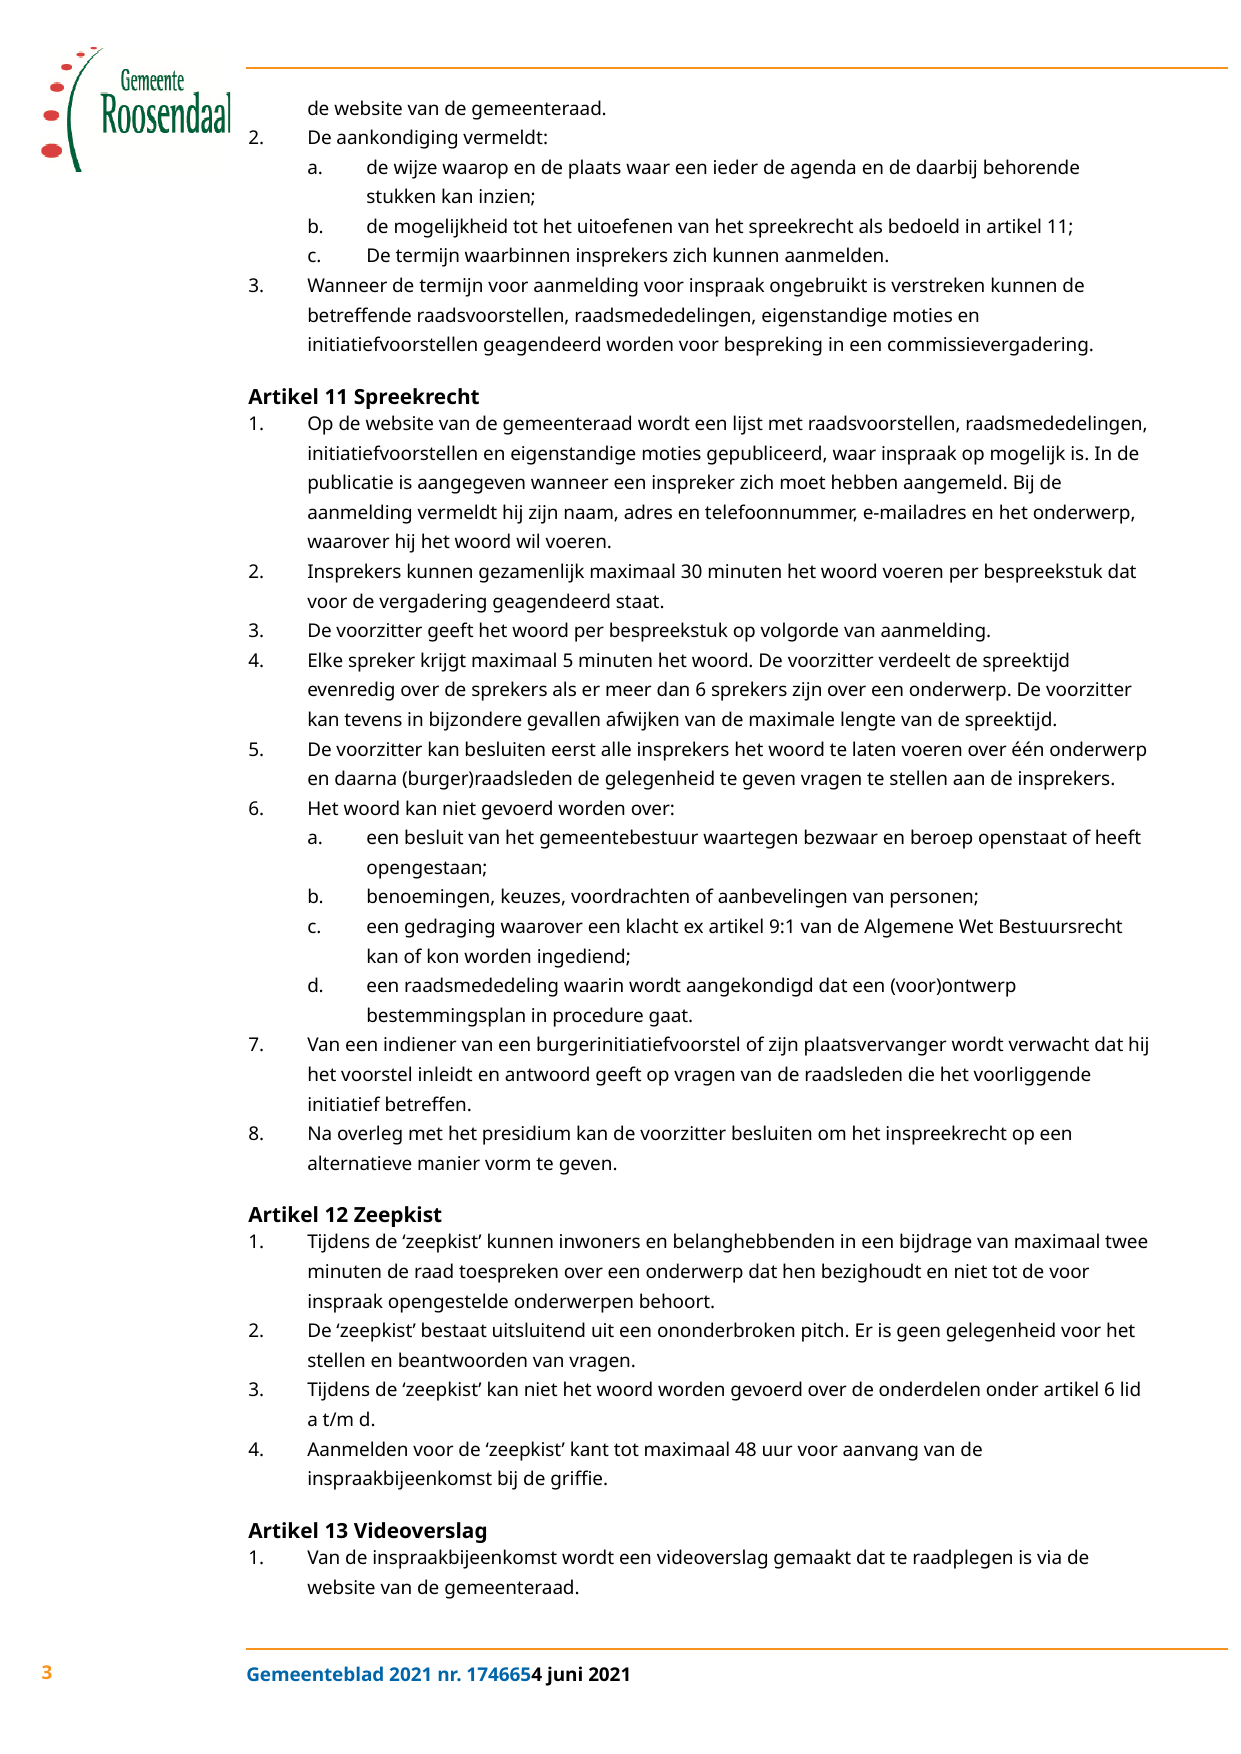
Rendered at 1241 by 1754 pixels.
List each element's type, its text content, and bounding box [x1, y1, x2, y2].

list Het woord kan niet gevoerd worden over: [248, 795, 1152, 821]
list De termijn waarbinnen insprekers zich kunnen aanmelden. [307, 243, 1152, 268]
list een gedraging waarover een klacht ex artikel 9:1 van de Algemene Wet Bestuursrecht kan of kon worden ingediend; [307, 913, 1152, 968]
text Artikel 12 Zeepkist [248, 1200, 1152, 1229]
text Artikel 13 Videoverslag [248, 1516, 1152, 1544]
list de website van de gemeenteraad. [248, 95, 1152, 121]
list Wanneer de termijn voor aanmelding voor inspraak ongebruikt is verstreken kunnen de betreffende raadsvoorstellen, raadsmededelingen, eigenstandige moties en initiatiefvoorstellen geagendeerd worden voor bespreking in een commissievergadering. [248, 272, 1152, 357]
text Artikel 11 Spreekrecht [248, 382, 1152, 410]
list De ‘zeepkist’ bestaat uitsluitend uit een ononderbroken pitch. Er is geen gelegenheid voor het stellen en beantwoorden van vragen. [248, 1317, 1152, 1373]
list De voorzitter geeft het woord per bespreekstuk op volgorde van aanmelding. [248, 617, 1152, 643]
list Tijdens de ‘zeepkist’ kan niet het woord worden gevoerd over de onderdelen onder artikel 6 lid a t/m d. [248, 1377, 1152, 1432]
list Insprekers kunnen gezamenlijk maximaal 30 minuten het woord voeren per bespreekstuk dat voor de vergadering geagendeerd staat. [248, 558, 1152, 613]
list Elke spreker krijgt maximaal 5 minuten het woord. De voorzitter verdeelt de spreektijd evenredig over de sprekers als er meer dan 6 sprekers zijn over een onderwerp. De voorzitter kan tevens in bijzondere gevallen afwijken van de maximale lengte van de spreektijd. [248, 647, 1152, 732]
picture [41, 47, 231, 172]
list de mogelijkheid tot het uitoefenen van het spreekrecht als bedoeld in artikel 11; [307, 213, 1152, 239]
list Van de inspraakbijeenkomst wordt een videoverslag gemaakt dat te raadplegen is via de website van de gemeenteraad. [248, 1544, 1152, 1599]
list Op de website van de gemeenteraad wordt een lijst met raadsvoorstellen, raadsmededelingen, initiatiefvoorstellen en eigenstandige moties gepubliceerd, waar inspraak op mogelijk is. In de publicatie is aangegeven wanneer een inspreker zich moet hebben aangemeld. Bij de aanmelding vermeldt hij zijn naam, adres en telefoonnummer, e-mailadres en het onderwerp, waarover hij het woord wil voeren. [248, 410, 1152, 554]
list De aankondiging vermeldt: [248, 124, 1152, 150]
list De voorzitter kan besluiten eerst alle insprekers het woord te laten voeren over één onderwerp en daarna (burger)raadsleden de gelegenheid te geven vragen te stellen aan de insprekers. [248, 736, 1152, 791]
list Van een indiener van een burgerinitiatiefvoorstel of zijn plaatsvervanger wordt verwacht dat hij het voorstel inleidt en antwoord geeft op vragen van de raadsleden die het voorliggende initiatief betreffen. [248, 1032, 1152, 1116]
list een raadsmededeling waarin wordt aangekondigd dat een (voor)ontwerp bestemmingsplan in procedure gaat. [307, 972, 1152, 1028]
list een besluit van het gemeentebestuur waartegen bezwaar en beroep openstaat of heeft opengestaan; [307, 824, 1152, 880]
list Aanmelden voor de ‘zeepkist’ kant tot maximaal 48 uur voor aanvang van de inspraakbijeenkomst bij de griffie. [248, 1436, 1152, 1491]
list benoemingen, keuzes, voordrachten of aanbevelingen van personen; [307, 884, 1152, 909]
list Na overleg met het presidium kan de voorzitter besluiten om het inspreekrecht op een alternatieve manier vorm te geven. [248, 1120, 1152, 1176]
list de wijze waarop en de plaats waar een ieder de agenda en de daarbij behorende stukken kan inzien; [307, 154, 1152, 209]
list Tijdens de ‘zeepkist’ kunnen inwoners en belanghebbenden in een bijdrage van maximaal twee minuten de raad toespreken over een onderwerp dat hen bezighoudt en niet tot de voor inspraak opengestelde onderwerpen behoort. [248, 1229, 1152, 1314]
